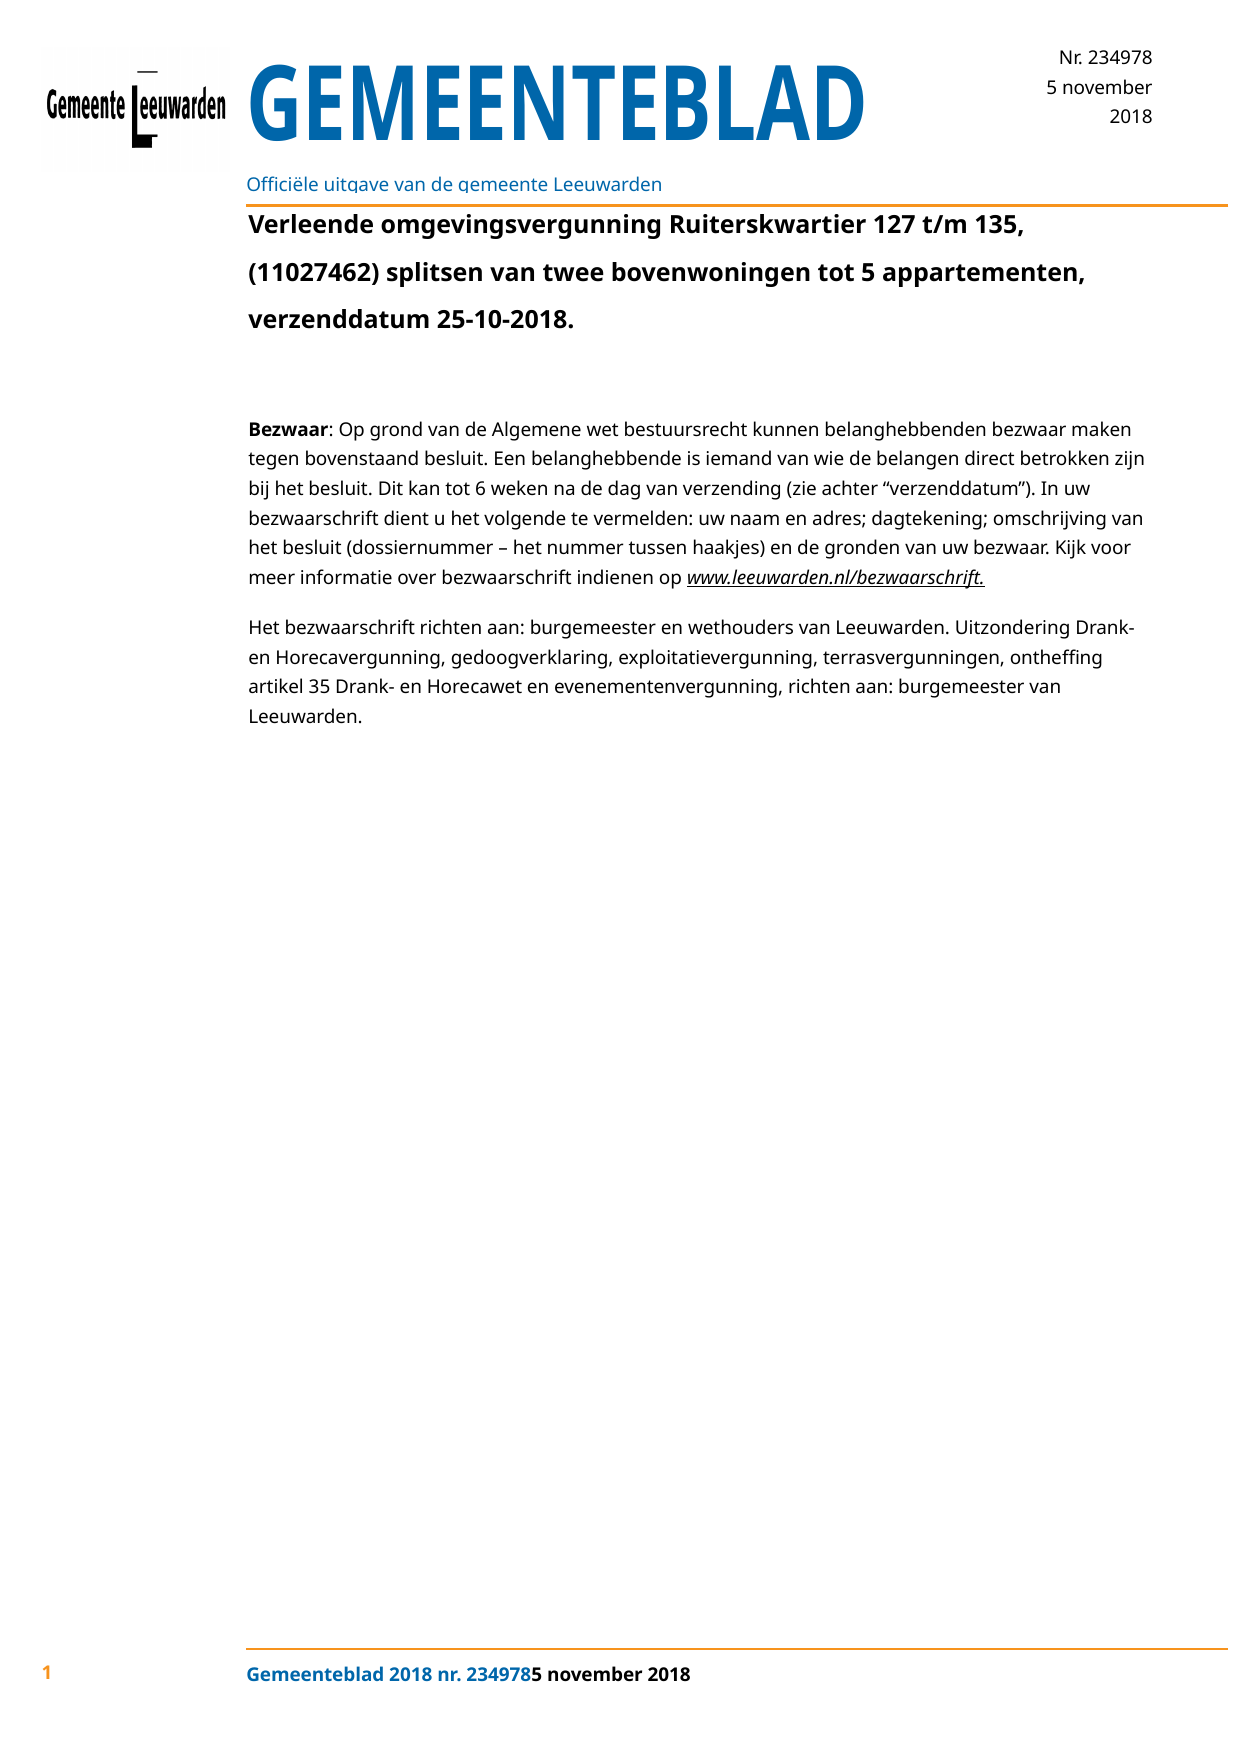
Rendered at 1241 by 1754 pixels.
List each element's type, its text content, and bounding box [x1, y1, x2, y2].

text Bezwaar: Op grond van de Algemene wet bestuursrecht kunnen belanghebbenden bezwaar maken tegen bovenstaand besluit. Een belanghebbende is iemand van wie de belangen direct betrokken zijn bij het besluit. Dit kan tot 6 weken na de dag van verzending (zie achter “verzenddatum”). In uw bezwaarschrift dient u het volgende te vermelden: uw naam en adres; dagtekening; omschrijving van het besluit (dossiernummer – het nummer tussen haakjes) en de gronden van uw bezwaar. Kijk voor meer informatie over bezwaarschrift indienen op www.leeuwarden.nl/bezwaarschrift. [248, 416, 1152, 589]
picture [41, 47, 231, 172]
text Het bezwaarschrift richten aan: burgemeester en wethouders van Leeuwarden. Uitzondering Drank- en Horecavergunning, gedoogverklaring, exploitatievergunning, terrasvergunningen, ontheffing artikel 35 Drank- en Horecawet en evenementenvergunning, richten aan: burgemeester van Leeuwarden. [248, 614, 1152, 729]
text Verleende omgevingsvergunning Ruiterskwartier 127 t/m 135, (11027462) splitsen van twee bovenwoningen tot 5 appartementen, verzenddatum 25-10-2018. [248, 207, 1152, 336]
